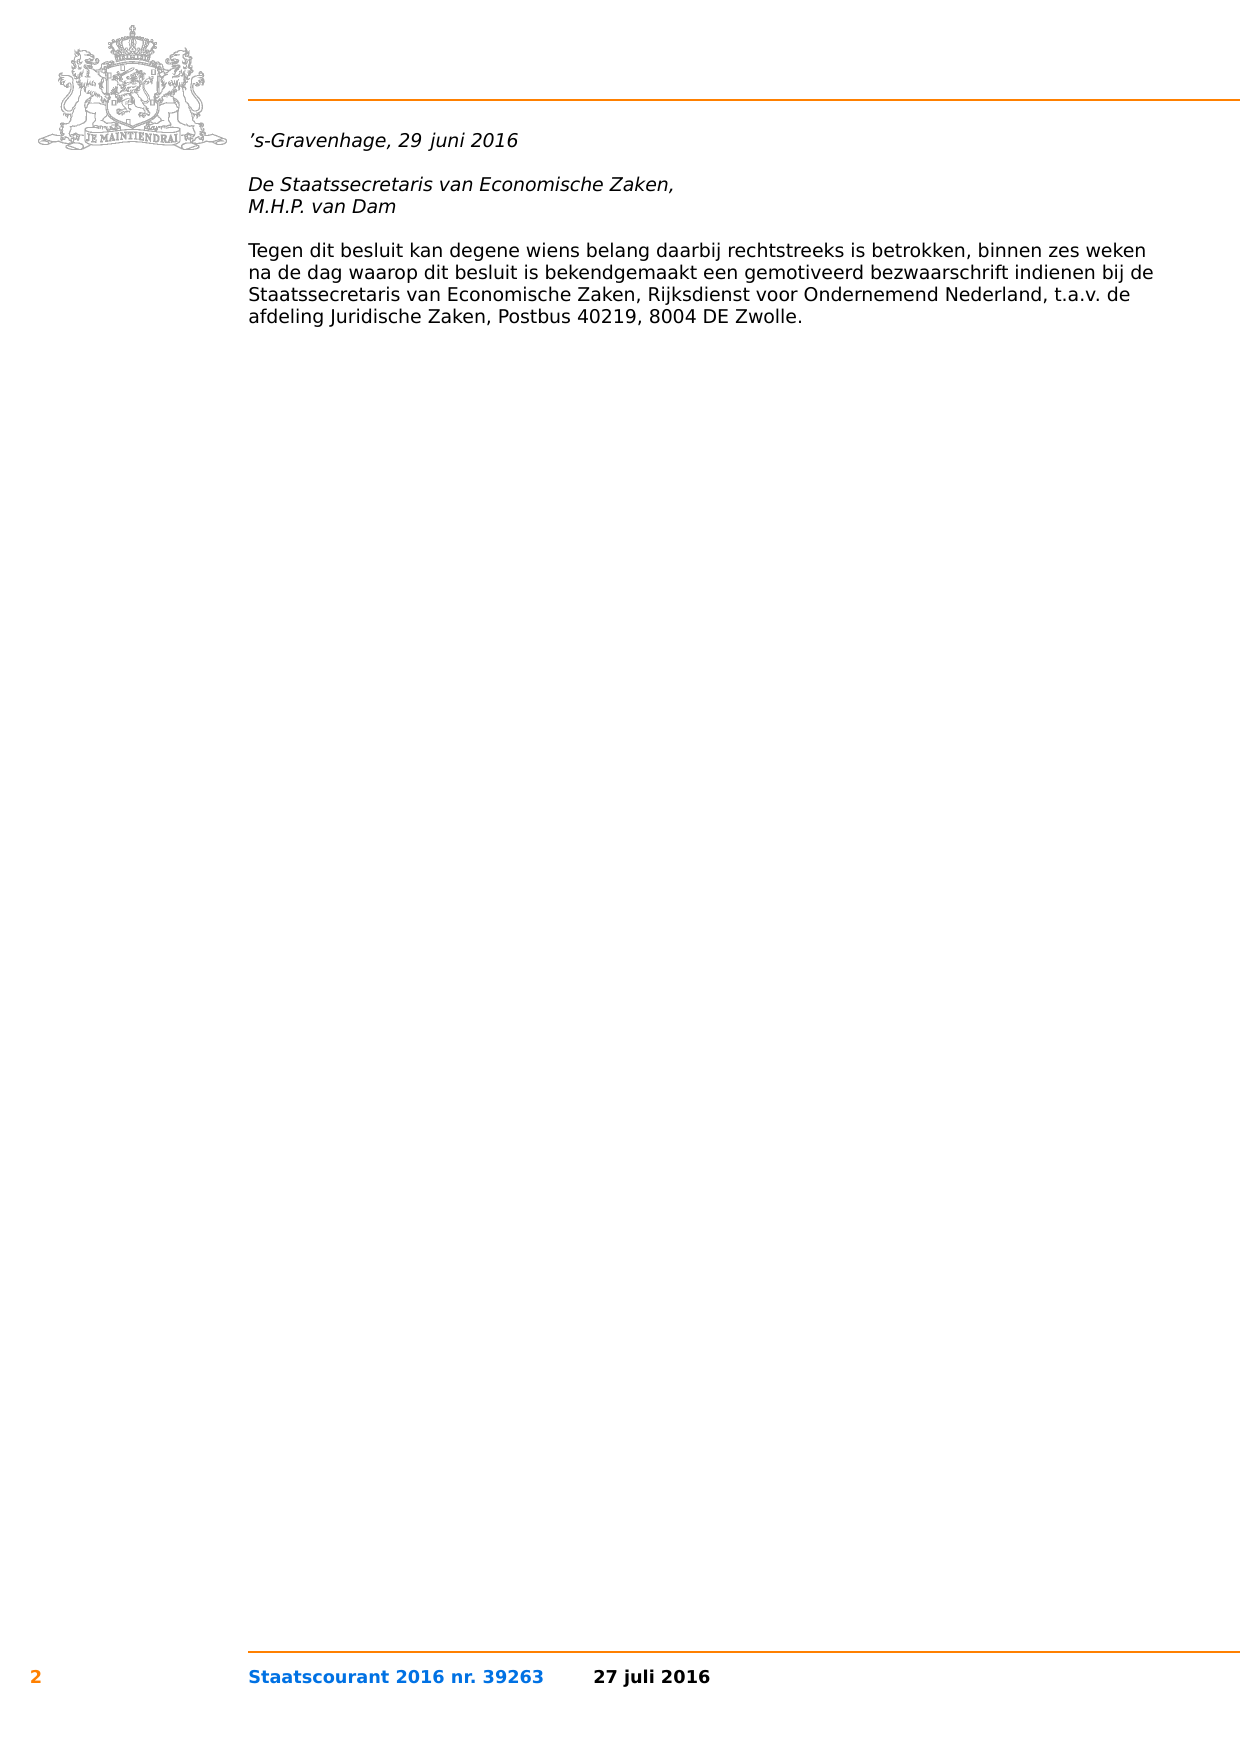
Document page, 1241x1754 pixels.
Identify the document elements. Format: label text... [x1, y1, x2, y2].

text ’s-Gravenhage, 29 juni 2016 [248, 130, 1163, 152]
text De Staatssecretaris van Economische Zaken, M.H.P. van Dam [248, 174, 1163, 218]
text Tegen dit besluit kan degene wiens belang daarbij rechtstreeks is betrokken, binnen zes weken na de dag waarop dit besluit is bekendgemaakt een gemotiveerd bezwaarschrift indienen bij de Staatssecretaris van Economische Zaken, Rijksdienst voor Ondernemend Nederland, t.a.v. de afdeling Juridische Zaken, Postbus 40219, 8004 DE Zwolle. [248, 239, 1163, 327]
picture [38, 25, 227, 150]
